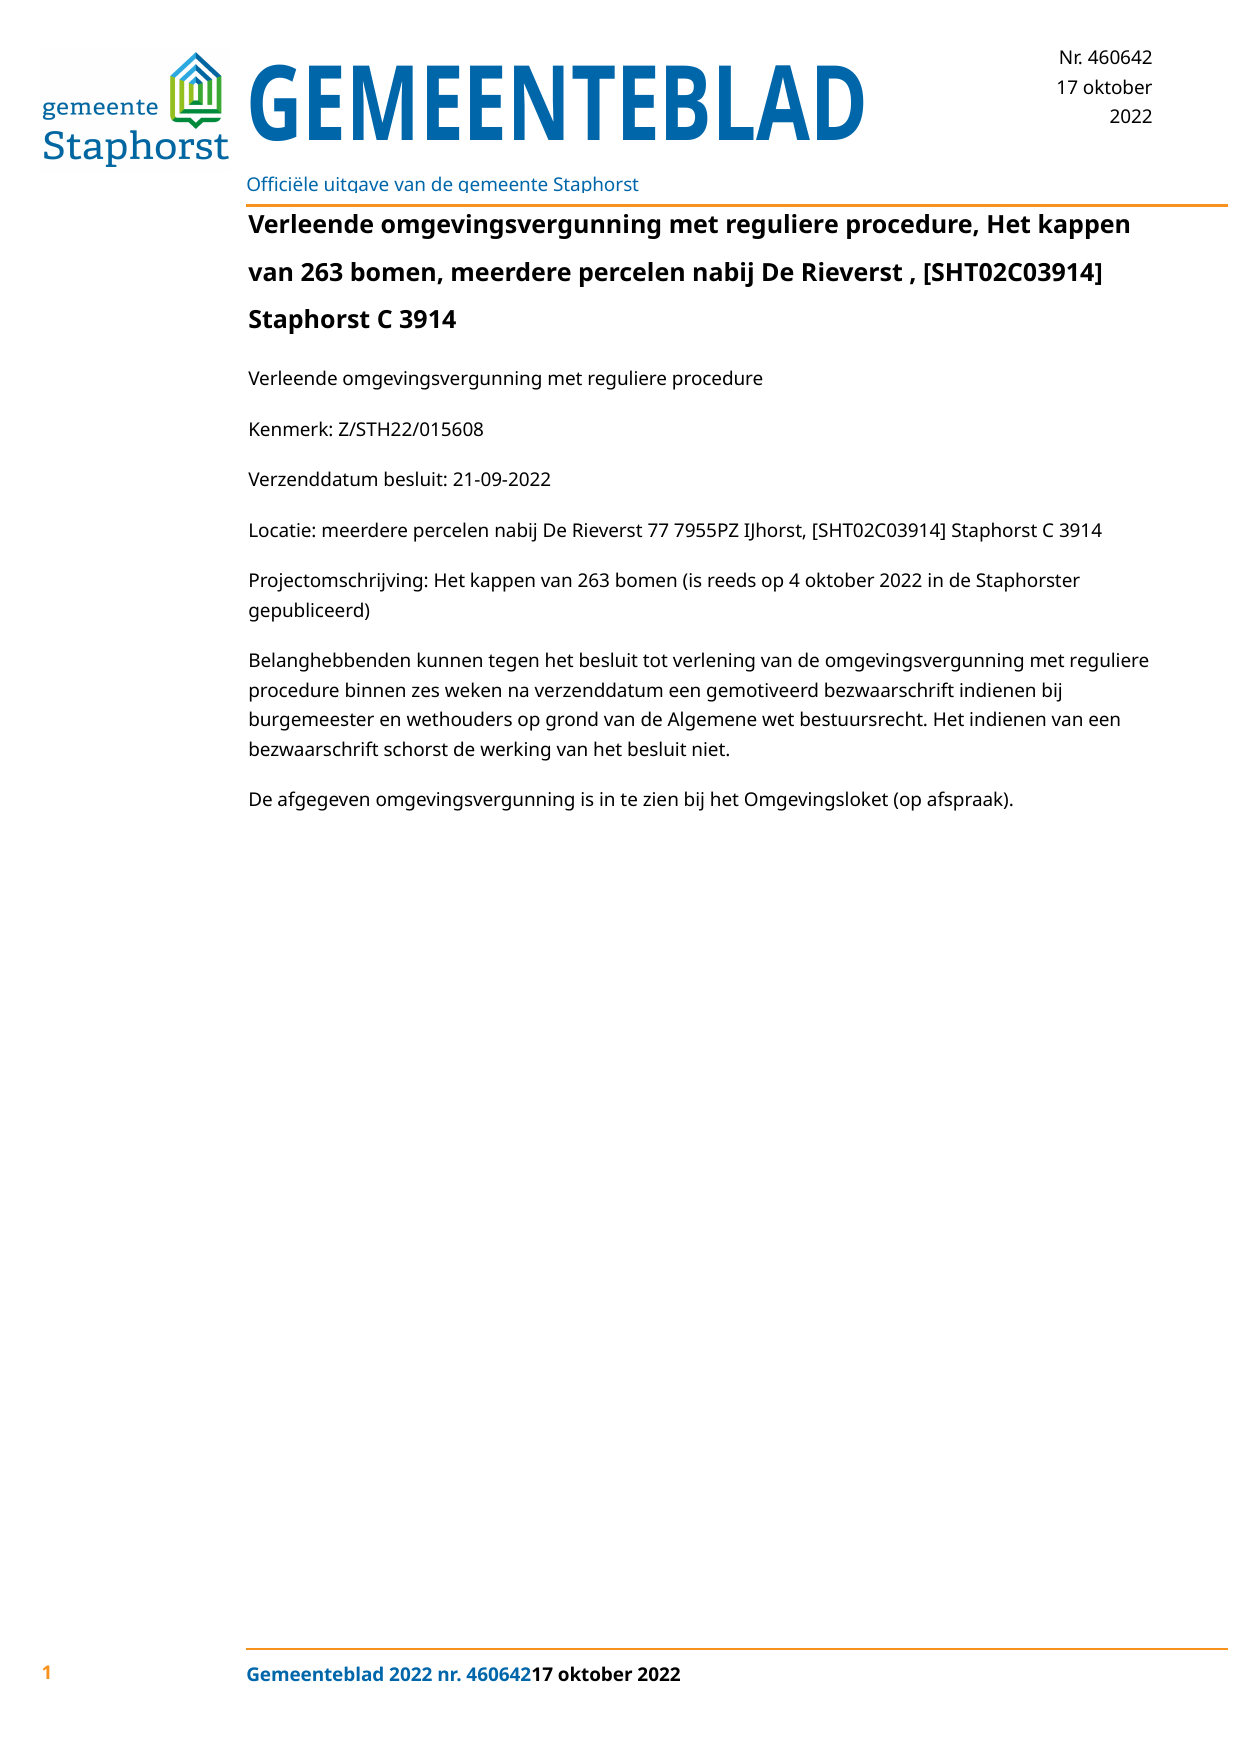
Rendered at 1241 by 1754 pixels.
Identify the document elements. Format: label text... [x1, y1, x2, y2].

text Projectomschrijving: Het kappen van 263 bomen (is reeds op 4 oktober 2022 in de Staphorster gepubliceerd) [248, 567, 1152, 622]
text Verleende omgevingsvergunning met reguliere procedure, Het kappen van 263 bomen, meerdere percelen nabij De Rieverst , [SHT02C03914] Staphorst C 3914 [248, 207, 1152, 336]
text Kenmerk: Z/STH22/015608 [248, 416, 1152, 442]
text Verleende omgevingsvergunning met reguliere procedure [248, 366, 1152, 391]
text Verzenddatum besluit: 21-09-2022 [248, 466, 1152, 492]
picture [41, 47, 231, 172]
text De afgegeven omgevingsvergunning is in te zien bij het Omgevingsloket (op afspraak). [248, 786, 1152, 812]
text Belanghebbenden kunnen tegen het besluit tot verlening van de omgevingsvergunning met reguliere procedure binnen zes weken na verzenddatum een gemotiveerd bezwaarschrift indienen bij burgemeester en wethouders op grond van de Algemene wet bestuursrecht. Het indienen van een bezwaarschrift schorst de werking van het besluit niet. [248, 647, 1152, 762]
text Locatie: meerdere percelen nabij De Rieverst 77 7955PZ IJhorst, [SHT02C03914] Staphorst C 3914 [248, 517, 1152, 542]
